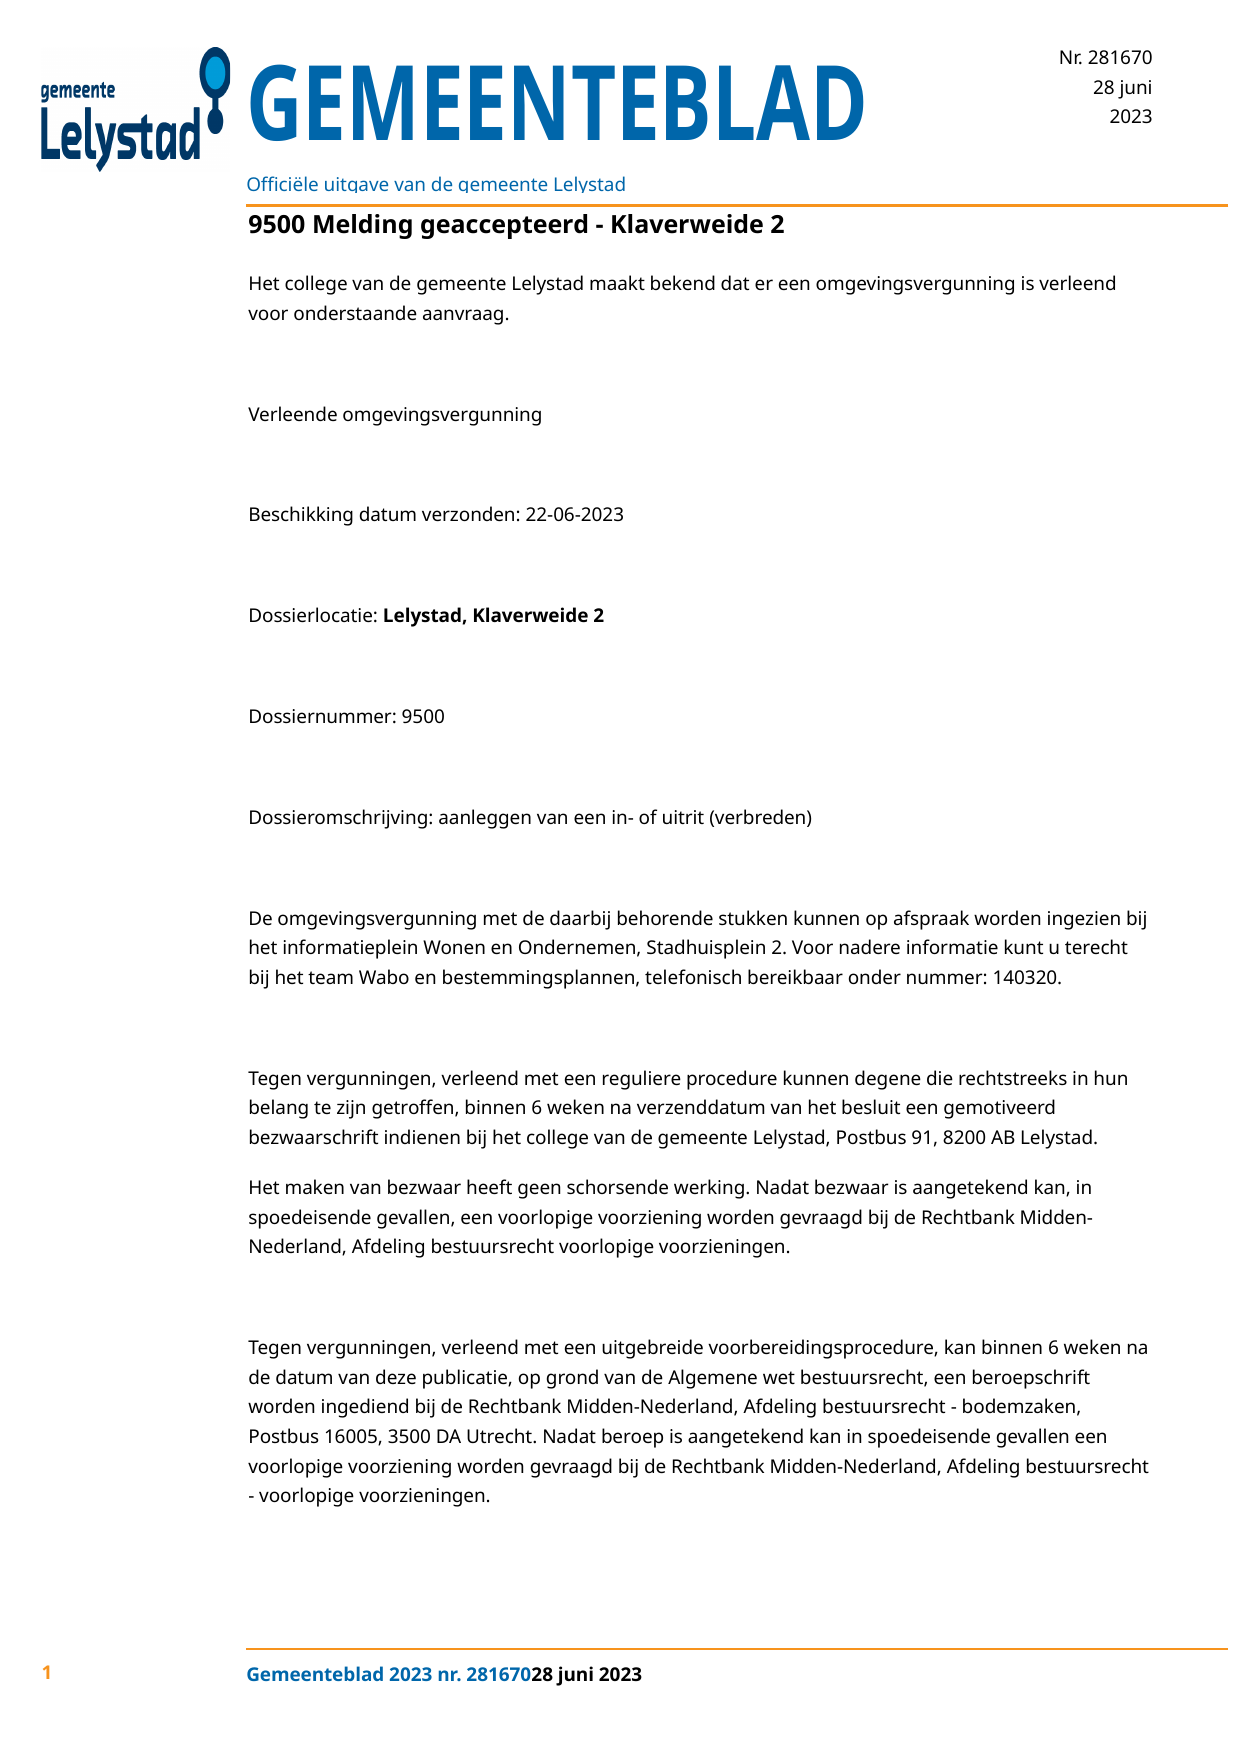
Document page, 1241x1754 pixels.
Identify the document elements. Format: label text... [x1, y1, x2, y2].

text Tegen vergunningen, verleend met een reguliere procedure kunnen degene die rechtstreeks in hun belang te zijn getroffen, binnen 6 weken na verzenddatum van het besluit een gemotiveerd bezwaarschrift indienen bij het college van de gemeente Lelystad, Postbus 91, 8200 AB Lelystad. [248, 1065, 1152, 1150]
text Dossierlocatie: Lelystad, Klaverweide 2 [248, 602, 1152, 628]
text Dossiernummer: 9500 [248, 703, 1152, 729]
text 9500 Melding geaccepteerd - Klaverweide 2 [248, 207, 1152, 241]
text Het maken van bezwaar heeft geen schorsende werking. Nadat bezwaar is aangetekend kan, in spoedeisende gevallen, een voorlopige voorziening worden gevraagd bij de Rechtbank Midden-Nederland, Afdeling bestuursrecht voorlopige voorzieningen. [248, 1174, 1152, 1259]
text Het college van de gemeente Lelystad maakt bekend dat er een omgevingsvergunning is verleend voor onderstaande aanvraag. [248, 270, 1152, 326]
text Tegen vergunningen, verleend met een uitgebreide voorbereidingsprocedure, kan binnen 6 weken na de datum van deze publicatie, op grond van de Algemene wet bestuursrecht, een beroepschrift worden ingediend bij de Rechtbank Midden-Nederland, Afdeling bestuursrecht - bodemzaken, Postbus 16005, 3500 DA Utrecht. Nadat beroep is aangetekend kan in spoedeisende gevallen een voorlopige voorziening worden gevraagd bij de Rechtbank Midden-Nederland, Afdeling bestuursrecht - voorlopige voorzieningen. [248, 1334, 1152, 1508]
text De omgevingsvergunning met de daarbij behorende stukken kunnen op afspraak worden ingezien bij het informatieplein Wonen en Ondernemen, Stadhuisplein 2. Voor nadere informatie kunt u terecht bij het team Wabo en bestemmingsplannen, telefonisch bereikbaar onder nummer: 140320. [248, 905, 1152, 990]
picture [41, 47, 231, 172]
text Beschikking datum verzonden: 22-06-2023 [248, 502, 1152, 527]
text Verleende omgevingsvergunning [248, 401, 1152, 426]
text Dossieromschrijving: aanleggen van een in- of uitrit (verbreden) [248, 804, 1152, 830]
